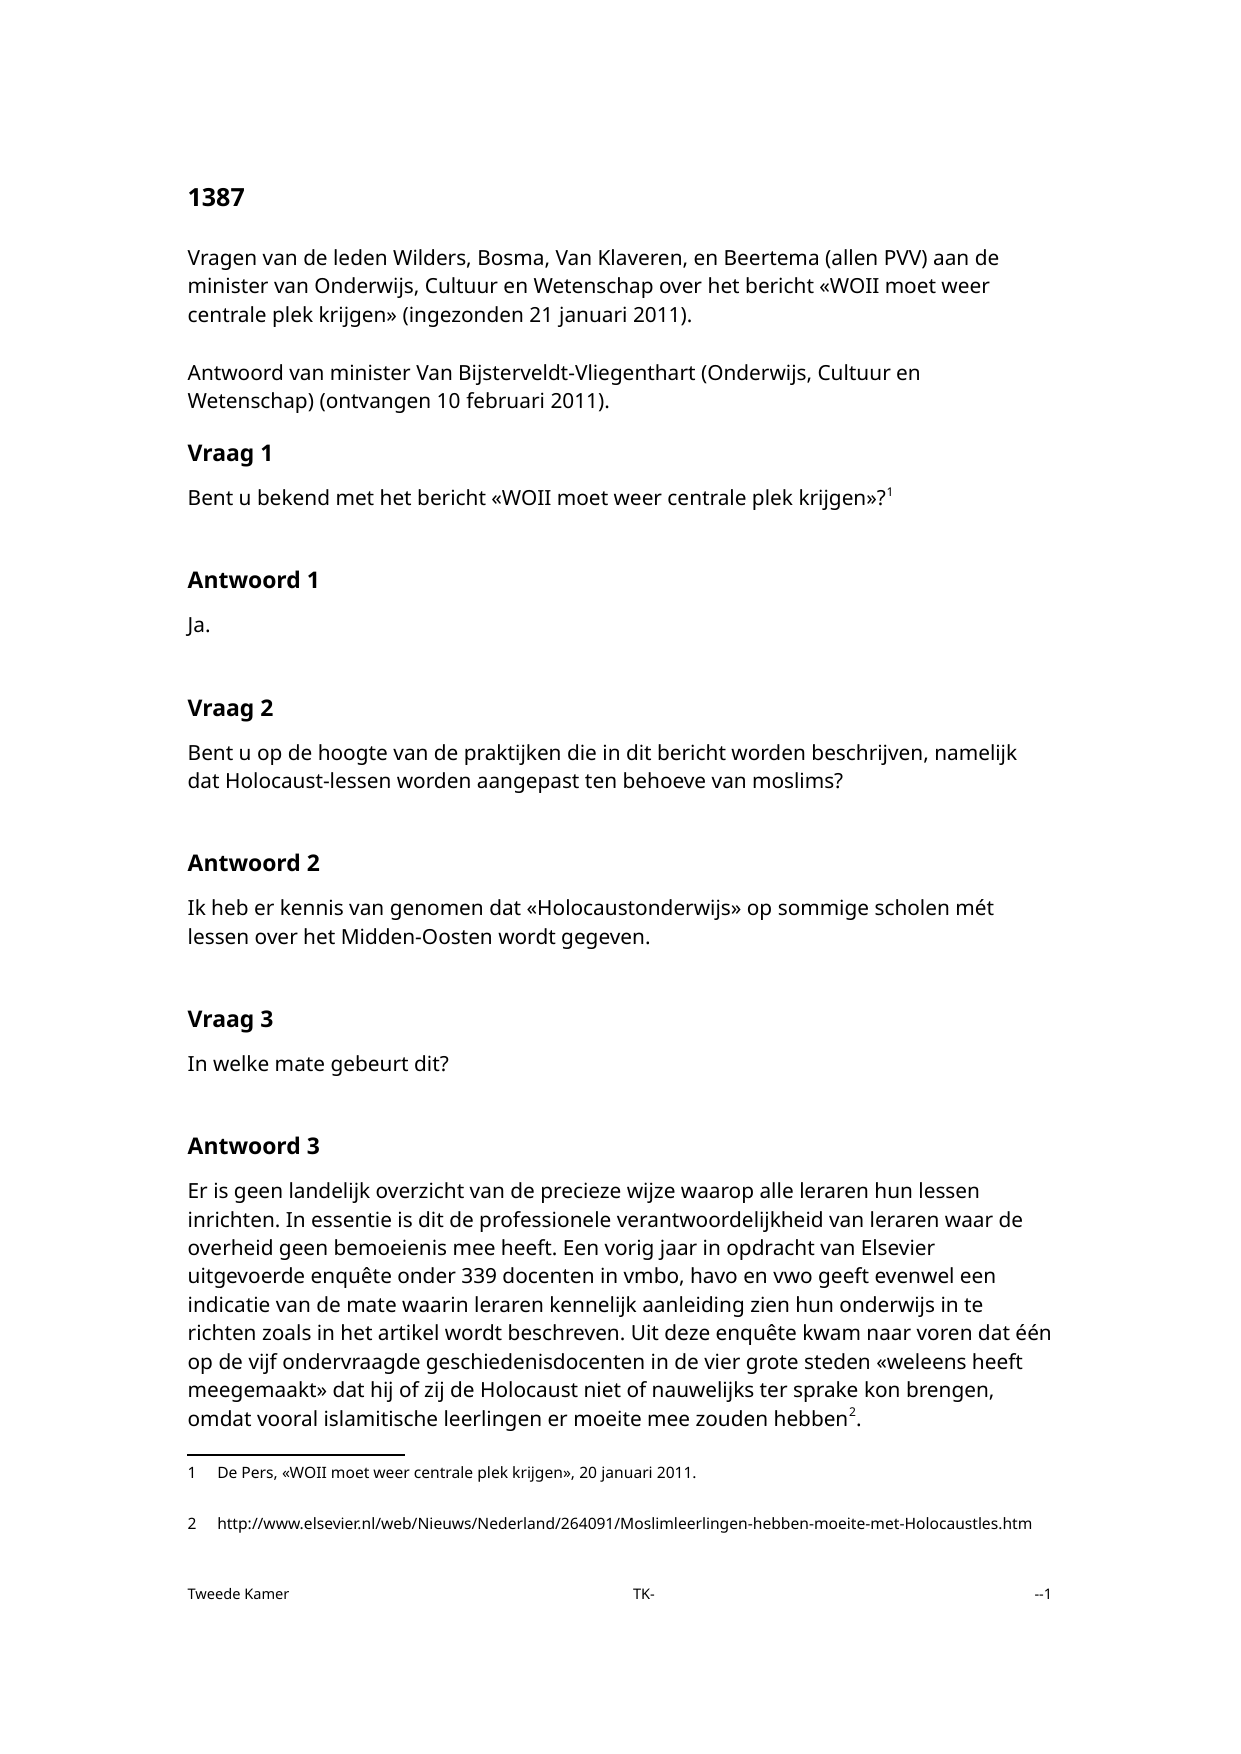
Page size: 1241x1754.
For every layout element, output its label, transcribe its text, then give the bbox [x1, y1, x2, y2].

subtitle Vraag 3 [187, 1003, 1053, 1034]
subtitle Antwoord 1 [187, 564, 1053, 596]
text Vragen van de leden Wilders, Bosma, Van Klaveren, en Beertema (allen PVV) aan de minister van Onderwijs, Cultuur en Wetenschap over het bericht «WOII moet weer centrale plek krijgen» (ingezonden 21 januari 2011). [187, 243, 1053, 328]
text Ja. [187, 611, 1053, 639]
text Ik heb er kennis van genomen dat «Holocaustonderwijs» op sommige scholen mét lessen over het Midden-Oosten wordt gegeven. [187, 893, 1053, 950]
text Er is geen landelijk overzicht van de precieze wijze waarop alle leraren hun lessen inrichten. In essentie is dit de professionele verantwoordelijkheid van leraren waar de overheid geen bemoeienis mee heeft. Een vorig jaar in opdracht van Elsevier uitgevoerde enquête onder 339 docenten in vmbo, havo en vwo geeft evenwel een indicatie van de mate waarin leraren kennelijk aanleiding zien hun onderwijs in te richten zoals in het artikel wordt beschreven. Uit deze enquête kwam naar voren dat één op de vijf ondervraagde geschiedenisdocenten in de vier grote steden «weleens heeft meegemaakt» dat hij of zij de Holocaust niet of nauwelijks ter sprake kon brengen, omdat vooral islamitische leerlingen er moeite mee zouden hebben. [187, 1176, 1053, 1432]
subtitle Vraag 1 [187, 437, 1053, 468]
subtitle Antwoord 2 [187, 847, 1053, 878]
text 1387 [187, 179, 1053, 213]
subtitle Vraag 2 [187, 692, 1053, 723]
text Antwoord van minister Van Bijsterveldt-Vliegenthart (Onderwijs, Cultuur en Wetenschap) (ontvangen 10 februari 2011). [187, 358, 1053, 415]
text Bent u op de hoogte van de praktijken die in dit bericht worden beschrijven, namelijk dat Holocaust-lessen worden aangepast ten behoeve van moslims? [187, 738, 1053, 795]
text In welke mate gebeurt dit? [187, 1049, 1053, 1077]
text De Pers, «WOII moet weer centrale plek krijgen», 20 januari 2011. [187, 1447, 1053, 1476]
text http://www.elsevier.nl/web/Nieuws/Nederland/264091/Moslimleerlingen-hebben-moeite-met-Holocaustles.htm [187, 1506, 1053, 1534]
subtitle Antwoord 3 [187, 1130, 1053, 1161]
text Bent u bekend met het bericht «WOII moet weer centrale plek krijgen»? [187, 483, 1053, 512]
